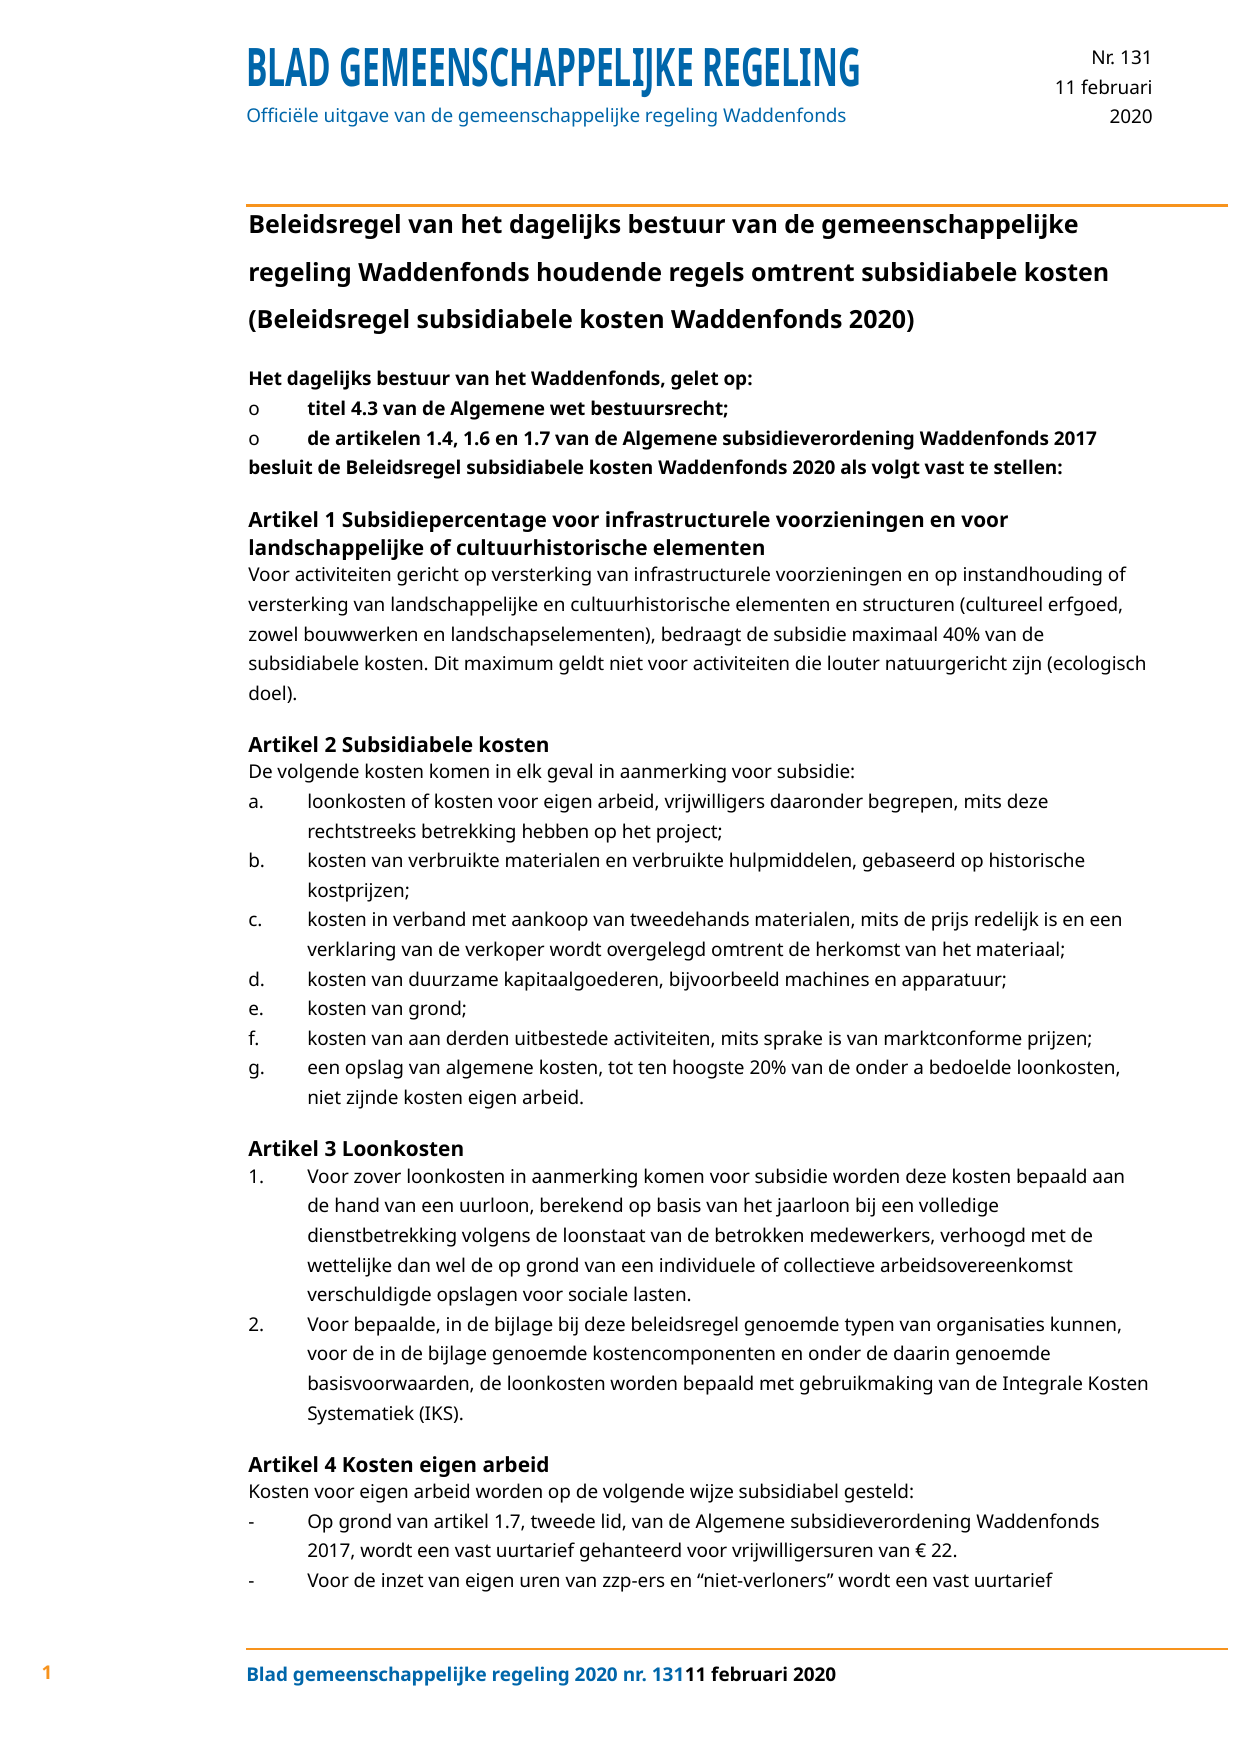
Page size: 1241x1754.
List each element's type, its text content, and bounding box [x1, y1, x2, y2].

text Voor activiteiten gericht op versterking van infrastructurele voorzieningen en op instandhouding of versterking van landschappelijke en cultuurhistorische elementen en structuren (cultureel erfgoed, zowel bouwwerken en landschapselementen), bedraagt de subsidie maximaal 40% van de subsidiabele kosten. Dit maximum geldt niet voor activiteiten die louter natuurgericht zijn (ecologisch doel). [248, 562, 1152, 706]
picture [41, 47, 231, 172]
list kosten van grond; [248, 995, 1152, 1021]
text Artikel 4 Kosten eigen arbeid [248, 1450, 1152, 1478]
list kosten van verbruikte materialen en verbruikte hulpmiddelen, gebaseerd op historische kostprijzen; [248, 847, 1152, 903]
text Artikel 2 Subsidiabele kosten [248, 730, 1152, 759]
list kosten van aan derden uitbestede activiteiten, mits sprake is van marktconforme prijzen; [248, 1025, 1152, 1051]
list kosten van duurzame kapitaalgoederen, bijvoorbeeld machines en apparatuur; [248, 966, 1152, 992]
list Voor zover loonkosten in aanmerking komen voor subsidie worden deze kosten bepaald aan de hand van een uurloon, berekend op basis van het jaarloon bij een volledige dienstbetrekking volgens de loonstaat van de betrokken medewerkers, verhoogd met de wettelijke dan wel de op grond van een individuele of collectieve arbeidsovereenkomst verschuldigde opslagen voor sociale lasten. [248, 1163, 1152, 1307]
text Het dagelijks bestuur van het Waddenfonds, gelet op: [248, 366, 1152, 391]
list een opslag van algemene kosten, tot ten hoogste 20% van de onder a bedoelde loonkosten, niet zijnde kosten eigen arbeid. [248, 1054, 1152, 1110]
text Kosten voor eigen arbeid worden op de volgende wijze subsidiabel gesteld: [248, 1478, 1152, 1504]
list titel 4.3 van de Algemene wet bestuursrecht; [248, 395, 1152, 421]
text De volgende kosten komen in elk geval in aanmerking voor subsidie: [248, 759, 1152, 784]
text Beleidsregel van het dagelijks bestuur van de gemeenschappelijke regeling Waddenfonds houdende regels omtrent subsidiabele kosten (Beleidsregel subsidiabele kosten Waddenfonds 2020) [248, 207, 1152, 336]
list Voor de inzet van eigen uren van zzp-ers en “niet-verloners” wordt een vast uurtarief [248, 1567, 1152, 1593]
list Op grond van artikel 1.7, tweede lid, van de Algemene subsidieverordening Waddenfonds 2017, wordt een vast uurtarief gehanteerd voor vrijwilligersuren van € 22. [248, 1508, 1152, 1563]
list de artikelen 1.4, 1.6 en 1.7 van de Algemene subsidieverordening Waddenfonds 2017 [248, 425, 1152, 450]
text Artikel 1 Subsidiepercentage voor infrastructurele voorzieningen en voor landschappelijke of cultuurhistorische elementen [248, 505, 1152, 562]
list loonkosten of kosten voor eigen arbeid, vrijwilligers daaronder begrepen, mits deze rechtstreeks betrekking hebben op het project; [248, 788, 1152, 844]
list Voor bepaalde, in de bijlage bij deze beleidsregel genoemde typen van organisaties kunnen, voor de in de bijlage genoemde kostencomponenten en onder de daarin genoemde basisvoorwaarden, de loonkosten worden bepaald met gebruikmaking van de Integrale Kosten Systematiek (IKS). [248, 1311, 1152, 1425]
list kosten in verband met aankoop van tweedehands materialen, mits de prijs redelijk is en een verklaring van de verkoper wordt overgelegd omtrent de herkomst van het materiaal; [248, 907, 1152, 962]
text besluit de Beleidsregel subsidiabele kosten Waddenfonds 2020 als volgt vast te stellen: [248, 454, 1152, 480]
text Artikel 3 Loonkosten [248, 1134, 1152, 1163]
